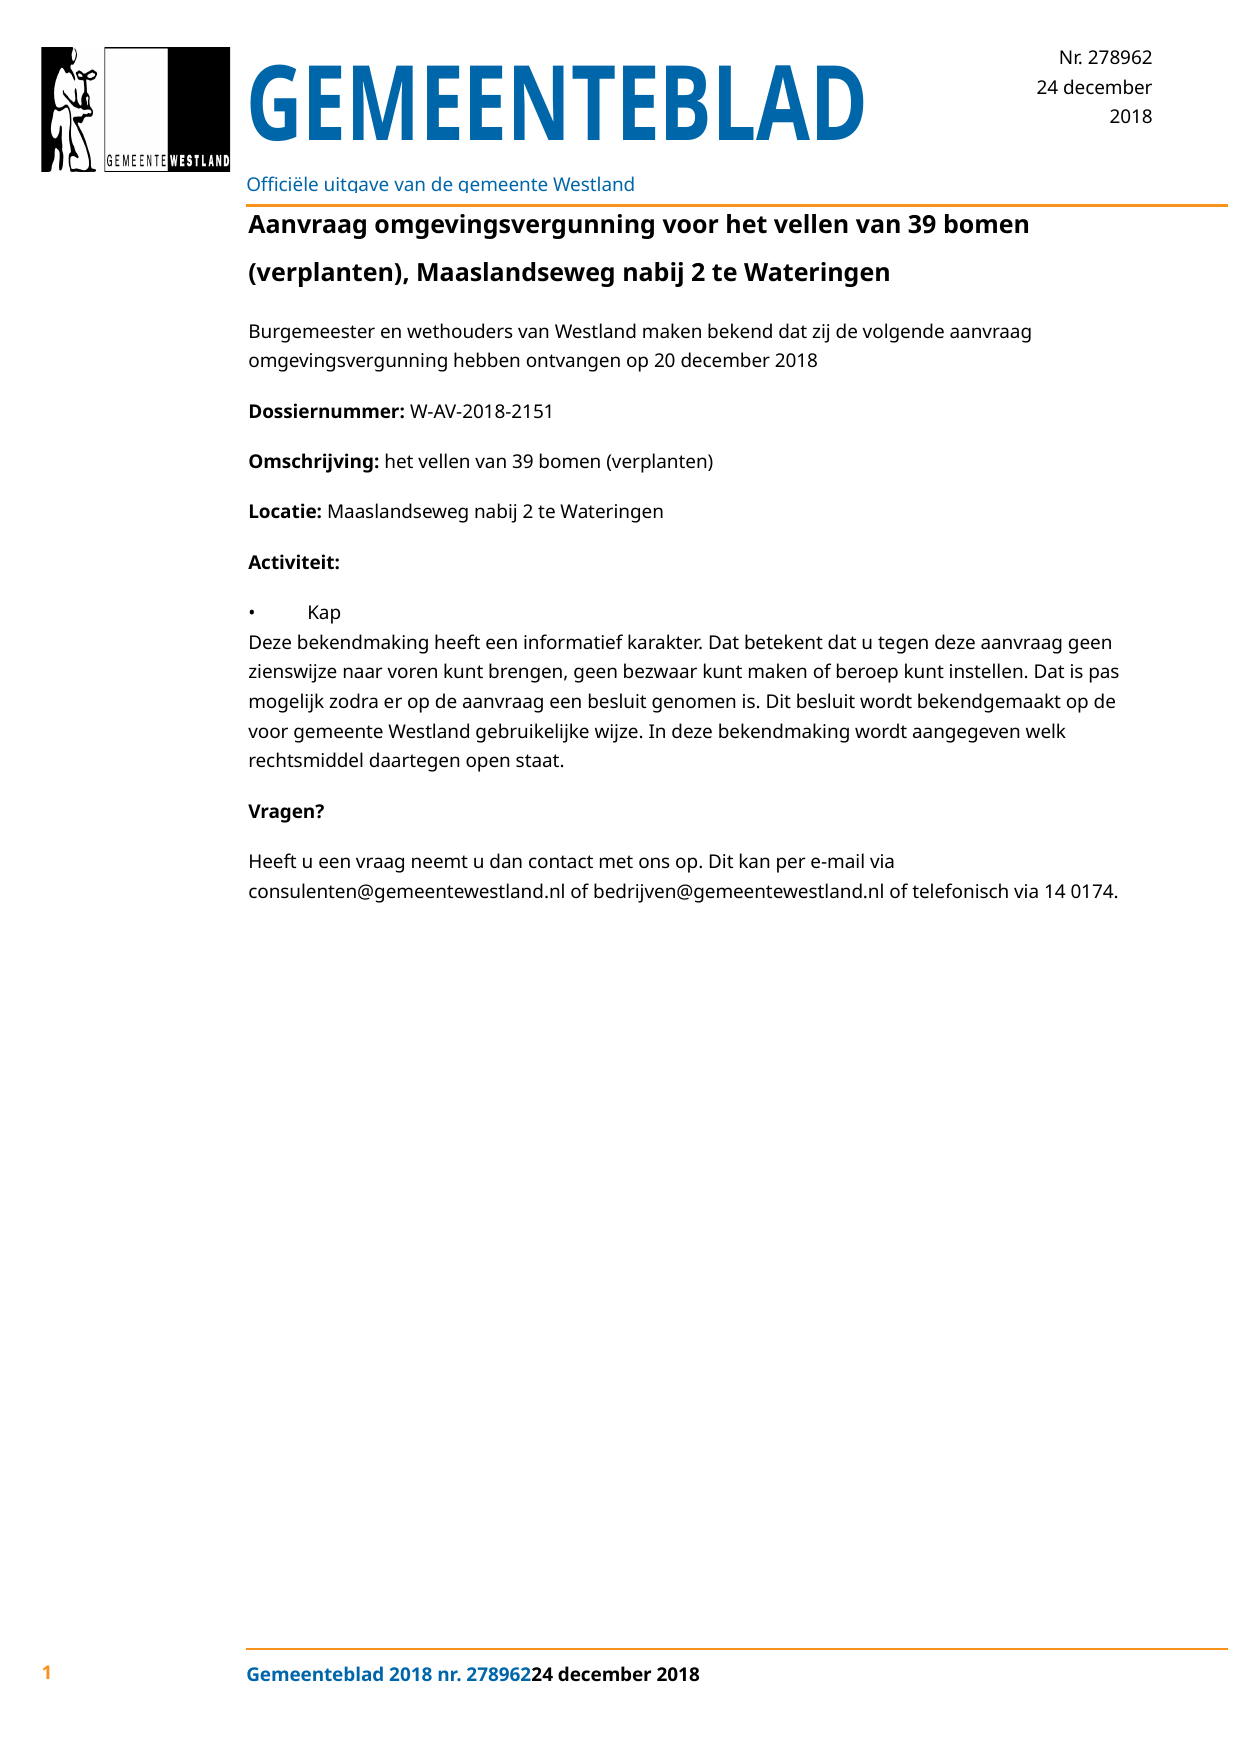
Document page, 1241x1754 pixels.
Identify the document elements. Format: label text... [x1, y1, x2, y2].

list Kap [248, 599, 1152, 625]
text Vragen? [248, 798, 1152, 824]
picture [41, 47, 231, 172]
text Burgemeester en wethouders van Westland maken bekend dat zij de volgende aanvraag omgevingsvergunning hebben ontvangen op 20 december 2018 [248, 318, 1152, 373]
text Omschrijving: het vellen van 39 bomen (verplanten) [248, 448, 1152, 474]
text Heeft u een vraag neemt u dan contact met ons op. Dit kan per e-mail via consulenten@gemeentewestland.nl of bedrijven@gemeentewestland.nl of telefonisch via 14 0174. [248, 848, 1152, 904]
text Dossiernummer: W-AV-2018-2151 [248, 398, 1152, 424]
text Activiteit: [248, 549, 1152, 575]
text Deze bekendmaking heeft een informatief karakter. Dat betekent dat u tegen deze aanvraag geen zienswijze naar voren kunt brengen, geen bezwaar kunt maken of beroep kunt instellen. Dat is pas mogelijk zodra er op de aanvraag een besluit genomen is. Dit besluit wordt bekendgemaakt op de voor gemeente Westland gebruikelijke wijze. In deze bekendmaking wordt aangegeven welk rechtsmiddel daartegen open staat. [248, 629, 1152, 773]
text Aanvraag omgevingsvergunning voor het vellen van 39 bomen (verplanten), Maaslandseweg nabij 2 te Wateringen [248, 207, 1152, 288]
text Locatie: Maaslandseweg nabij 2 te Wateringen [248, 499, 1152, 524]
